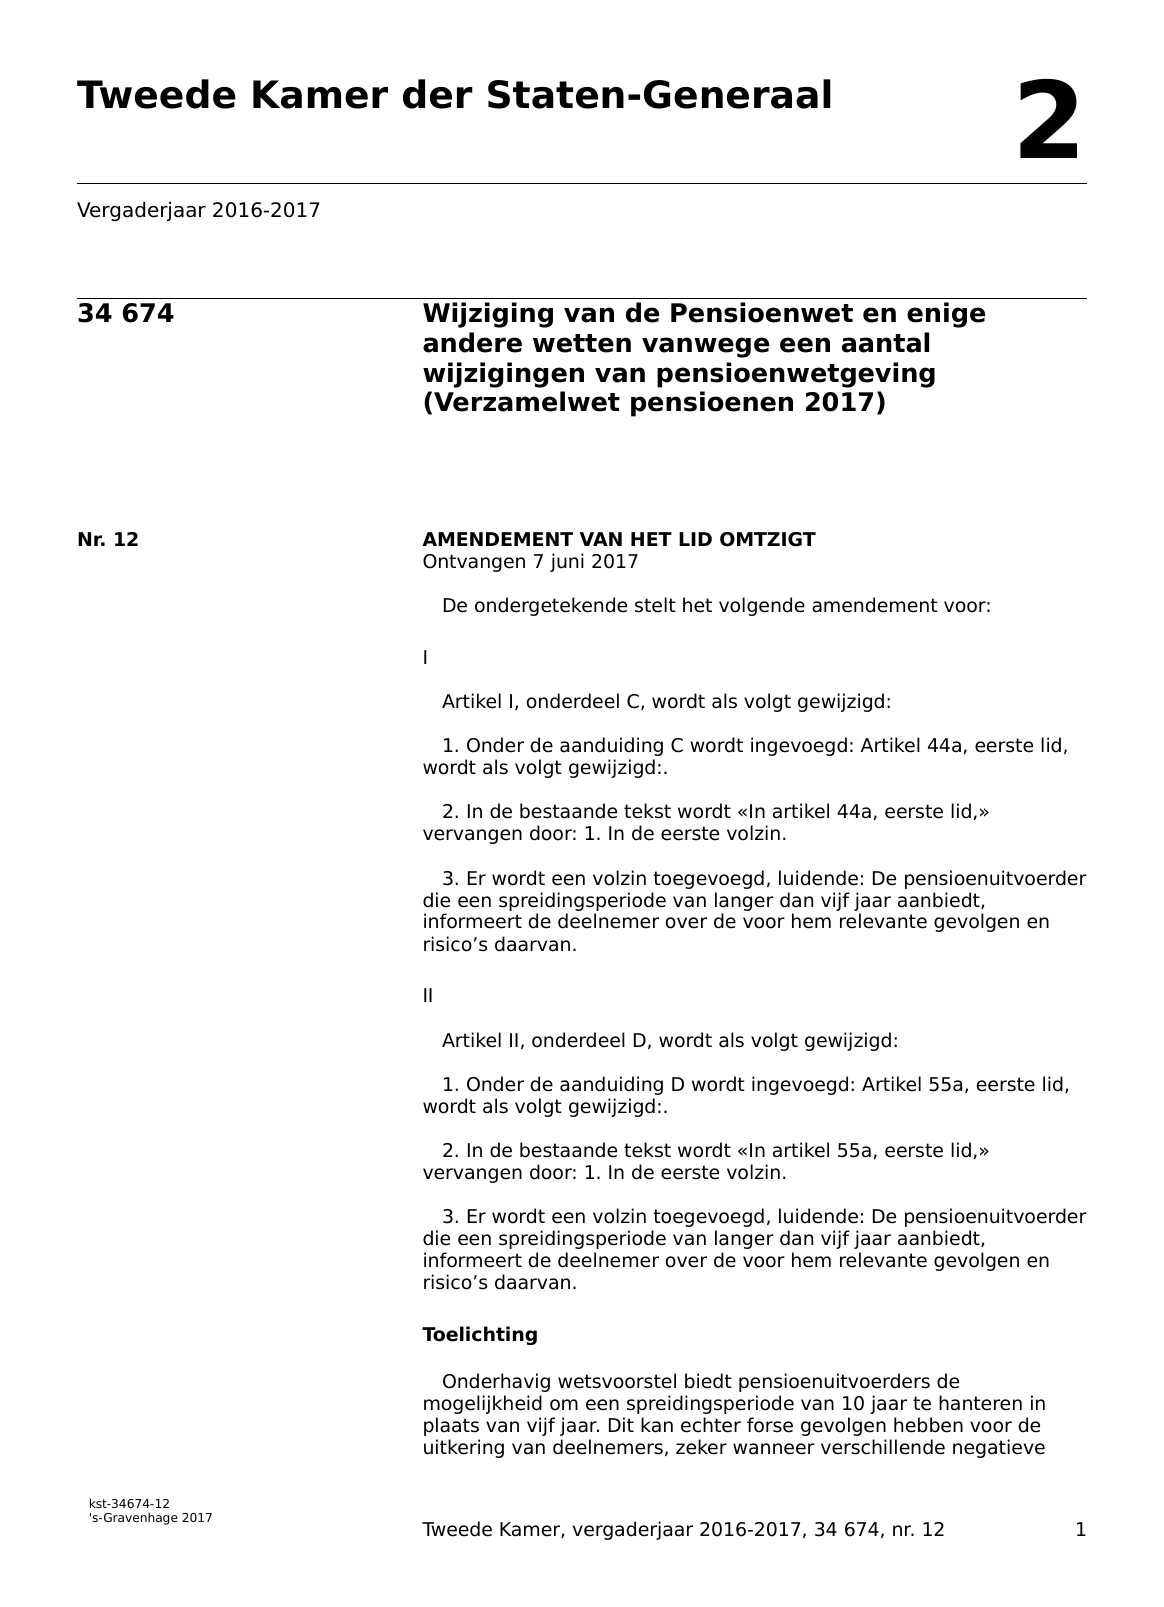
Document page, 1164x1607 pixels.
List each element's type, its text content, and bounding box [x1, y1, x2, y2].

text Artikel II, onderdeel D, wordt als volgt gewijzigd: [422, 1029, 1087, 1052]
subtitle 34 674 Wijziging van de Pensioenwet en enige andere wetten vanwege een aantal wijzigingen van pensioenwetgeving (Verzamelwet pensioenen 2017) [77, 299, 1087, 418]
table_header Tweede Kamer der Staten-Generaal [77, 59, 886, 183]
text Artikel I, onderdeel C, wordt als volgt gewijzigd: [422, 691, 1087, 713]
text De ondergetekende stelt het volgende amendement voor: [422, 595, 1087, 617]
table_cell Vergaderjaar 2016-2017 [77, 184, 1087, 298]
text 2. In de bestaande tekst wordt «In artikel 44a, eerste lid,» vervangen door: 1. In de eerste volzin. [422, 801, 1087, 845]
text kst-34674-12 [88, 1497, 323, 1511]
text Ontvangen 7 juni 2017 [422, 551, 1087, 573]
text Onderhavig wetsvoorstel biedt pensioenuitvoerders de mogelijkheid om een spreidingsperiode van 10 jaar te hanteren in plaats van vijf jaar. Dit kan echter forse gevolgen hebben voor de uitkering van deelnemers, zeker wanneer verschillende negatieve [422, 1371, 1087, 1459]
subtitle Toelichting [422, 1324, 1087, 1346]
subtitle II [422, 985, 1087, 1007]
text 1. Onder de aanduiding C wordt ingevoegd: Artikel 44a, eerste lid, wordt als volgt gewijzigd:. [422, 735, 1087, 779]
table_header 2 [886, 59, 1087, 183]
text 's-Gravenhage 2017 [88, 1511, 323, 1525]
text 1. Onder de aanduiding D wordt ingevoegd: Artikel 55a, eerste lid, wordt als volgt gewijzigd:. [422, 1074, 1087, 1118]
text 2. In de bestaande tekst wordt «In artikel 55a, eerste lid,» vervangen door: 1. In de eerste volzin. [422, 1140, 1087, 1184]
text 3. Er wordt een volzin toegevoegd, luidende: De pensioenuitvoerder die een spreidingsperiode van langer dan vijf jaar aanbiedt, informeert de deelnemer over de voor hem relevante gevolgen en risico’s daarvan. [422, 867, 1087, 955]
subtitle Nr. 12 AMENDEMENT VAN HET LID OMTZIGT [77, 529, 1087, 551]
subtitle I [422, 647, 1087, 669]
text 3. Er wordt een volzin toegevoegd, luidende: De pensioenuitvoerder die een spreidingsperiode van langer dan vijf jaar aanbiedt, informeert de deelnemer over de voor hem relevante gevolgen en risico’s daarvan. [422, 1206, 1087, 1294]
